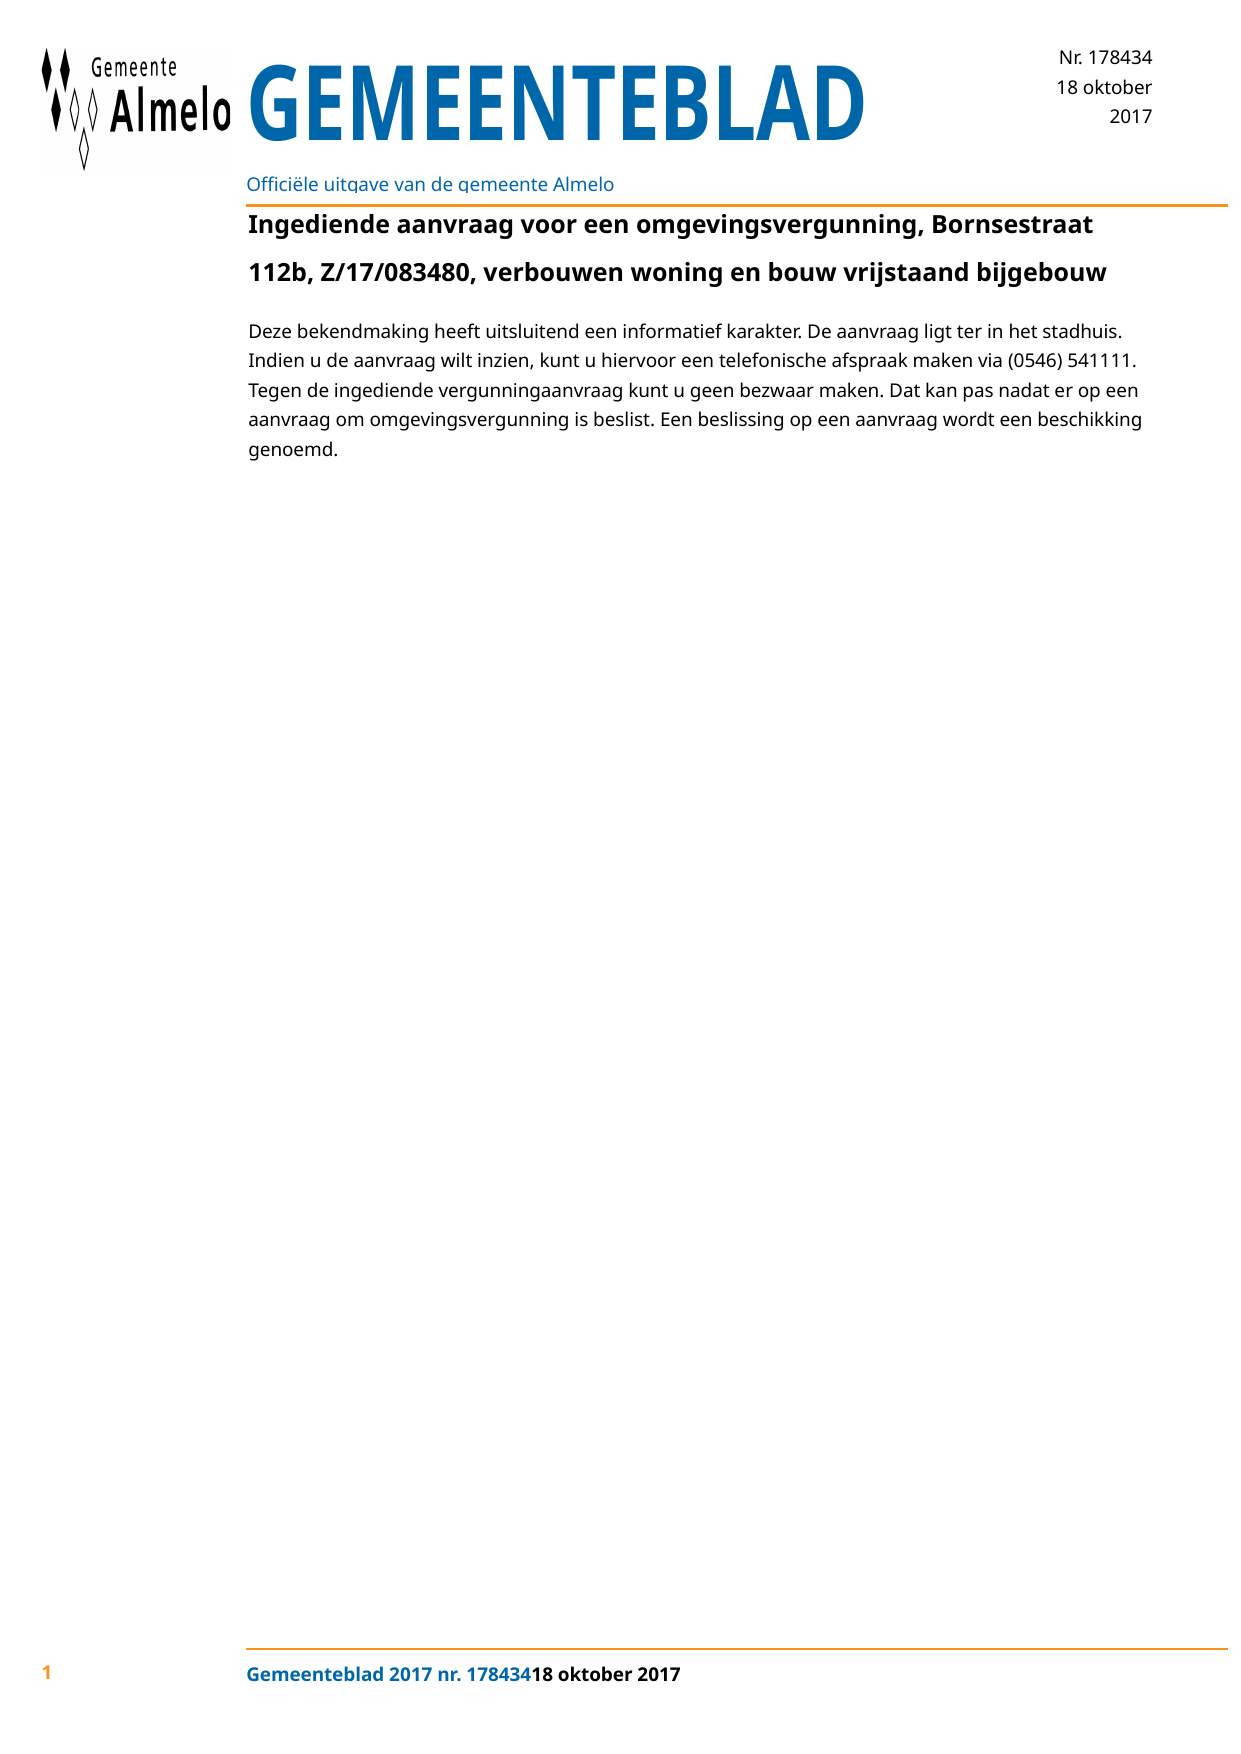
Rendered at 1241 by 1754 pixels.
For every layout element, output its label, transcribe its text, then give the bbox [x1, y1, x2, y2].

text Deze bekendmaking heeft uitsluitend een informatief karakter. De aanvraag ligt ter in het stadhuis. Indien u de aanvraag wilt inzien, kunt u hiervoor een telefonische afspraak maken via (0546) 541111. Tegen de ingediende vergunningaanvraag kunt u geen bezwaar maken. Dat kan pas nadat er op een aanvraag om omgevingsvergunning is beslist. Een beslissing op een aanvraag wordt een beschikking genoemd. [248, 318, 1152, 462]
picture [41, 47, 231, 172]
text Ingediende aanvraag voor een omgevingsvergunning, Bornsestraat 112b, Z/17/083480, verbouwen woning en bouw vrijstaand bijgebouw [248, 207, 1152, 288]
